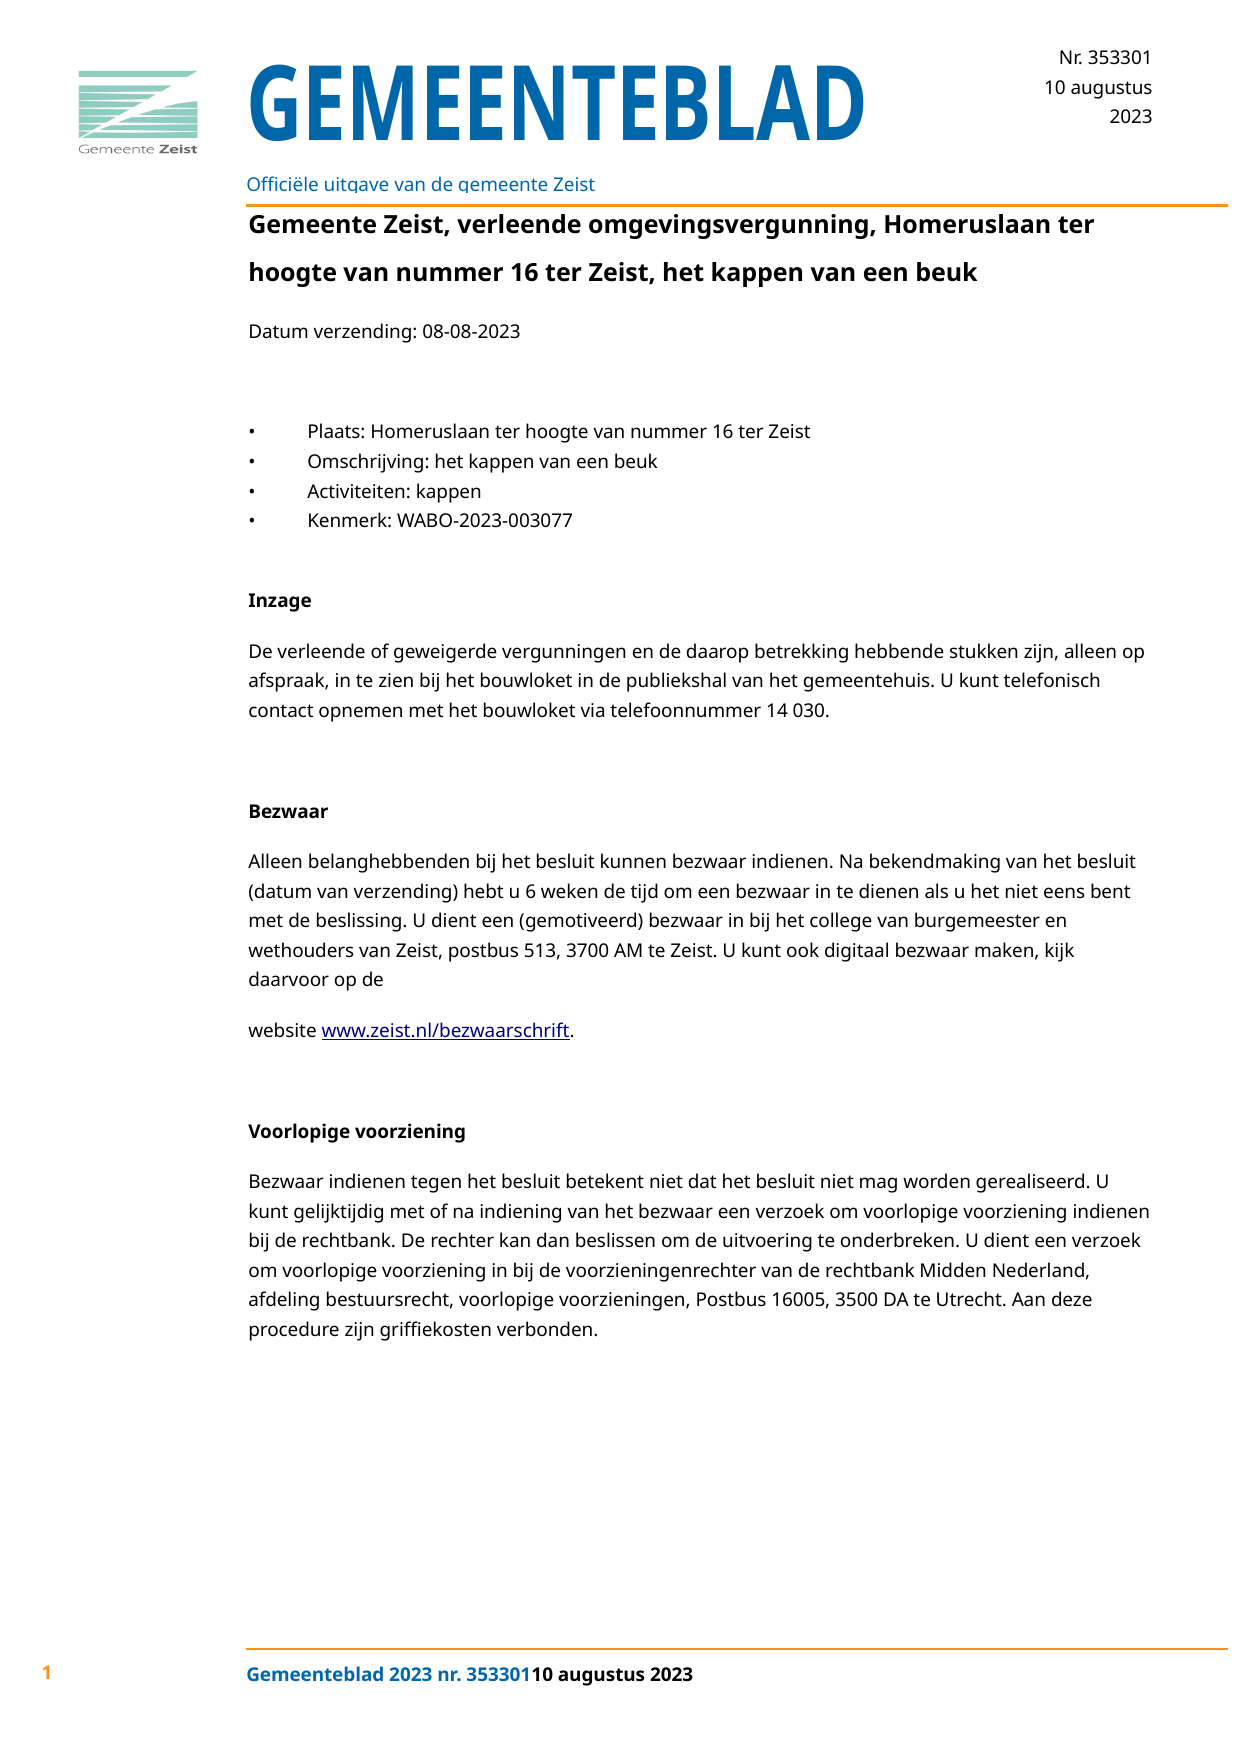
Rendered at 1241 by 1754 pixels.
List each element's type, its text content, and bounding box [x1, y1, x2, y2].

text Alleen belanghebbenden bij het besluit kunnen bezwaar indienen. Na bekendmaking van het besluit (datum van verzending) hebt u 6 weken de tijd om een bezwaar in te dienen als u het niet eens bent met de beslissing. U dient een (gemotiveerd) bezwaar in bij het college van burgemeester en wethouders van Zeist, postbus 513, 3700 AM te Zeist. U kunt ook digitaal bezwaar maken, kijk daarvoor op de [248, 848, 1152, 992]
list Kenmerk: WABO-2023-003077 [248, 507, 1152, 533]
text Inzage [248, 587, 1152, 613]
picture [41, 47, 231, 172]
text Voorlopige voorziening [248, 1118, 1152, 1144]
list Plaats: Homeruslaan ter hoogte van nummer 16 ter Zeist [248, 419, 1152, 444]
text Gemeente Zeist, verleende omgevingsvergunning, Homeruslaan ter hoogte van nummer 16 ter Zeist, het kappen van een beuk [248, 207, 1152, 288]
list Activiteiten: kappen [248, 478, 1152, 504]
list Omschrijving: het kappen van een beuk [248, 448, 1152, 474]
text Datum verzending: 08-08-2023 [248, 318, 1152, 344]
text Bezwaar [248, 798, 1152, 824]
text Bezwaar indienen tegen het besluit betekent niet dat het besluit niet mag worden gerealiseerd. U kunt gelijktijdig met of na indiening van het bezwaar een verzoek om voorlopige voorziening indienen bij de rechtbank. De rechter kan dan beslissen om de uitvoering te onderbreken. U dient een verzoek om voorlopige voorziening in bij de voorzieningenrechter van de rechtbank Midden Nederland, afdeling bestuursrecht, voorlopige voorzieningen, Postbus 16005, 3500 DA te Utrecht. Aan deze procedure zijn griffiekosten verbonden. [248, 1168, 1152, 1342]
text website www.zeist.nl/bezwaarschrift. [248, 1017, 1152, 1043]
text De verleende of geweigerde vergunningen en de daarop betrekking hebbende stukken zijn, alleen op afspraak, in te zien bij het bouwloket in de publiekshal van het gemeentehuis. U kunt telefonisch contact opnemen met het bouwloket via telefoonnummer 14 030. [248, 638, 1152, 723]
